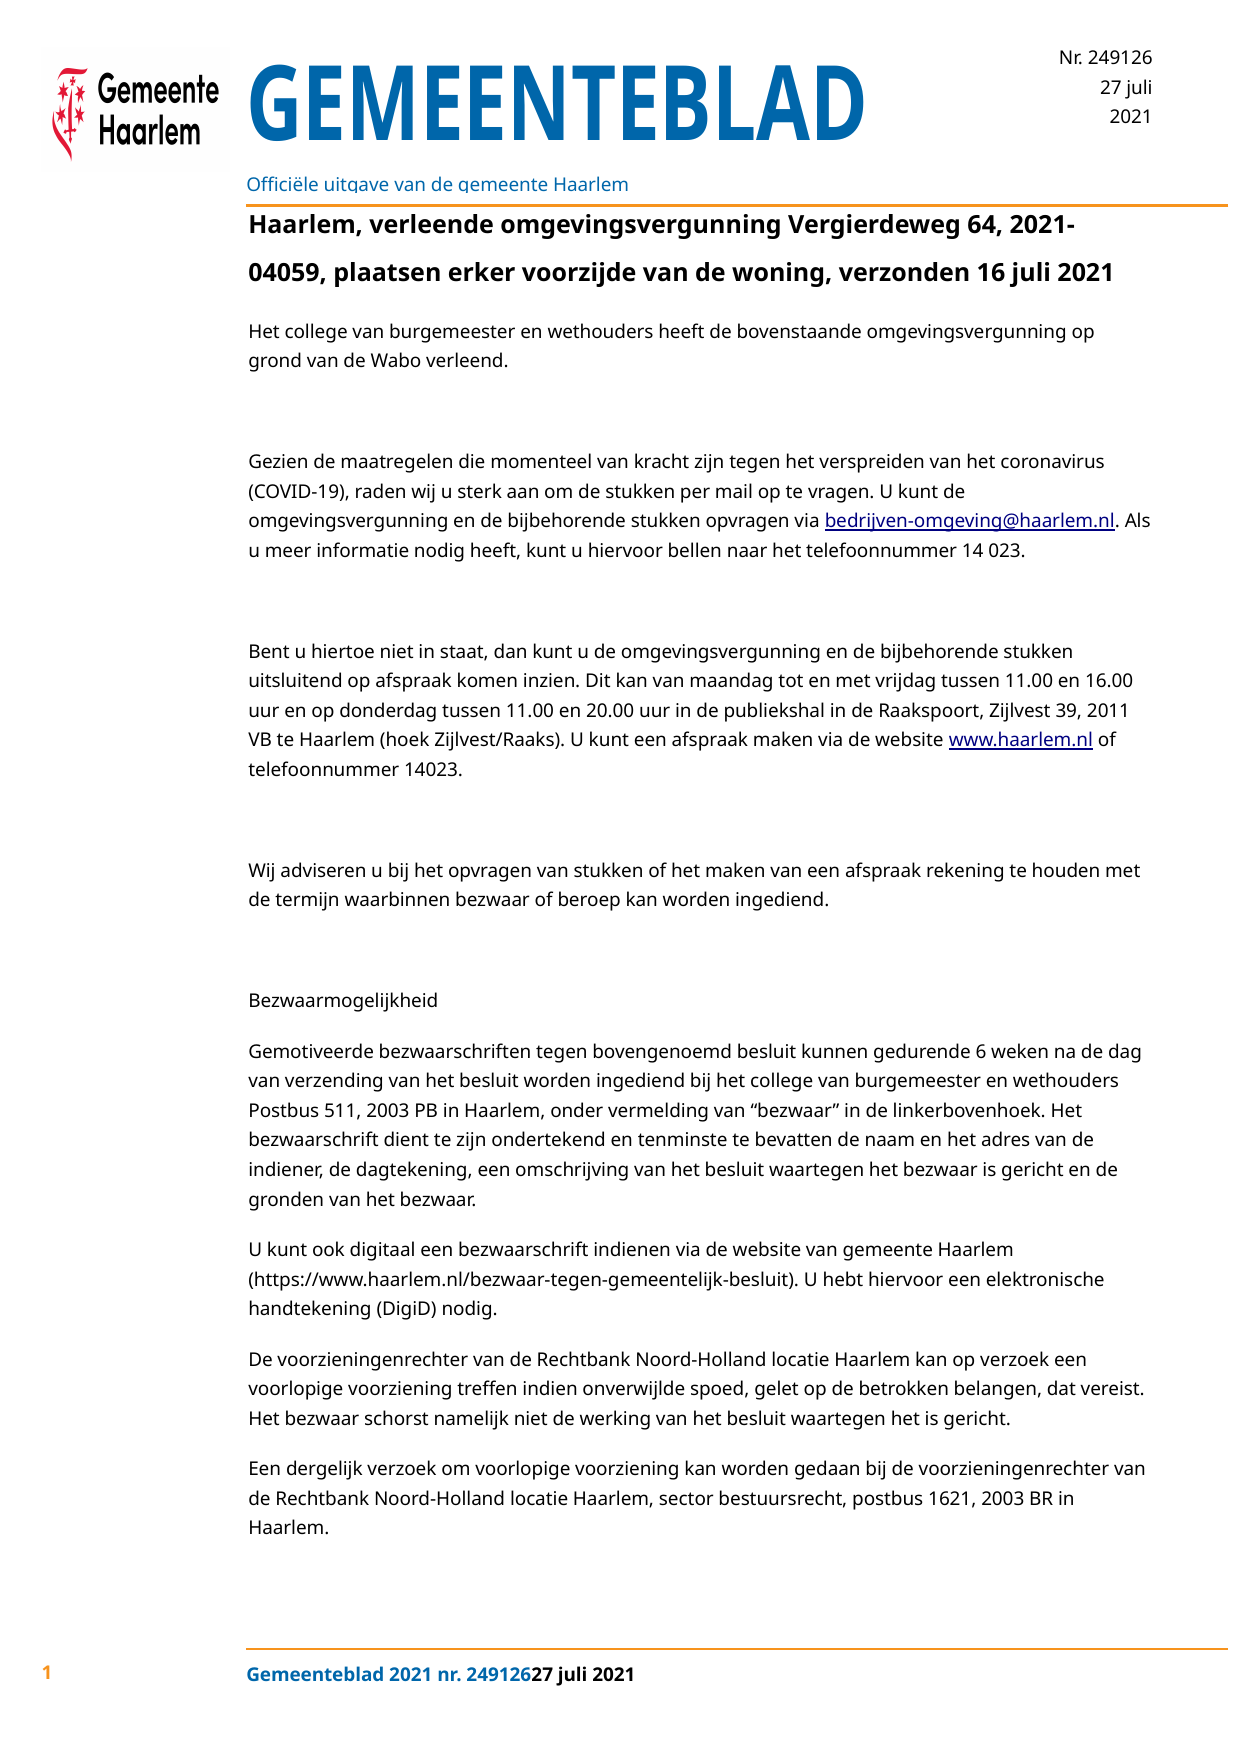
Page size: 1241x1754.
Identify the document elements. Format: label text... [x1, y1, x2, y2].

text Wij adviseren u bij het opvragen van stukken of het maken van een afspraak rekening te houden met de termijn waarbinnen bezwaar of beroep kan worden ingediend. [248, 857, 1152, 912]
text Bezwaarmogelijkheid [248, 987, 1152, 1013]
text Gezien de maatregelen die momenteel van kracht zijn tegen het verspreiden van het coronavirus (COVID-19), raden wij u sterk aan om de stukken per mail op te vragen. U kunt de omgevingsvergunning en de bijbehorende stukken opvragen via bedrijven-omgeving@haarlem.nl. Als u meer informatie nodig heeft, kunt u hiervoor bellen naar het telefoonnummer 14 023. [248, 448, 1152, 563]
text Een dergelijk verzoek om voorlopige voorziening kan worden gedaan bij de voorzieningenrechter van de Rechtbank Noord-Holland locatie Haarlem, sector bestuursrecht, postbus 1621, 2003 BR in Haarlem. [248, 1455, 1152, 1540]
text U kunt ook digitaal een bezwaarschrift indienen via de website van gemeente Haarlem (https://www.haarlem.nl/bezwaar-tegen-gemeentelijk-besluit). U hebt hiervoor een elektronische handtekening (DigiD) nodig. [248, 1236, 1152, 1321]
text Haarlem, verleende omgevingsvergunning Vergierdeweg 64, 2021-04059, plaatsen erker voorzijde van de woning, verzonden 16 juli 2021 [248, 207, 1152, 288]
text Het college van burgemeester en wethouders heeft de bovenstaande omgevingsvergunning op grond van de Wabo verleend. [248, 318, 1152, 373]
text De voorzieningenrechter van de Rechtbank Noord-Holland locatie Haarlem kan op verzoek een voorlopige voorziening treffen indien onverwijlde spoed, gelet op de betrokken belangen, dat vereist. Het bezwaar schorst namelijk niet de werking van het besluit waartegen het is gericht. [248, 1346, 1152, 1431]
text Bent u hiertoe niet in staat, dan kunt u de omgevingsvergunning en de bijbehorende stukken uitsluitend op afspraak komen inzien. Dit kan van maandag tot en met vrijdag tussen 11.00 en 16.00 uur en op donderdag tussen 11.00 en 20.00 uur in de publiekshal in de Raakspoort, Zijlvest 39, 2011 VB te Haarlem (hoek Zijlvest/Raaks). U kunt een afspraak maken via de website www.haarlem.nl of telefoonnummer 14023. [248, 638, 1152, 782]
text Gemotiveerde bezwaarschriften tegen bovengenoemd besluit kunnen gedurende 6 weken na de dag van verzending van het besluit worden ingediend bij het college van burgemeester en wethouders Postbus 511, 2003 PB in Haarlem, onder vermelding van “bezwaar” in de linkerbovenhoek. Het bezwaarschrift dient te zijn ondertekend en tenminste te bevatten de naam en het adres van de indiener, de dagtekening, een omschrijving van het besluit waartegen het bezwaar is gericht en de gronden van het bezwaar. [248, 1038, 1152, 1212]
picture [41, 47, 231, 172]
